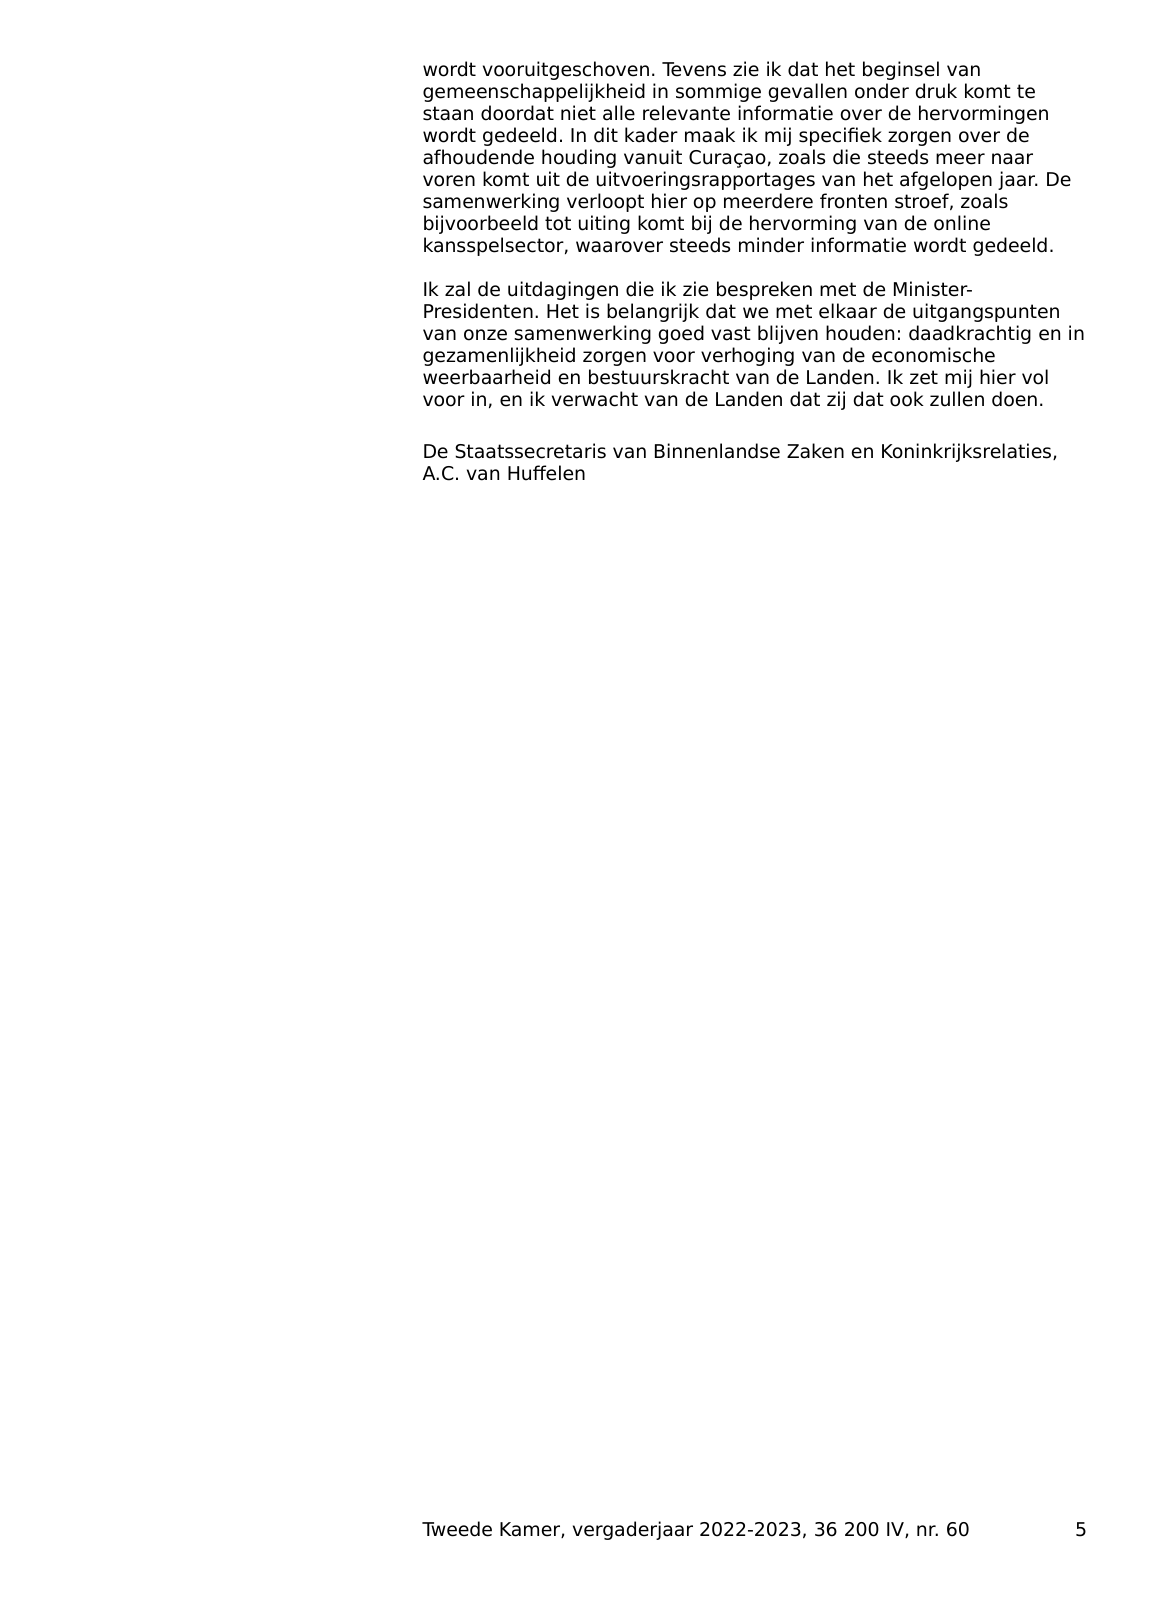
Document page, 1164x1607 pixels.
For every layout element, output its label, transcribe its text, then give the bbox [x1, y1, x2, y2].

text De Staatssecretaris van Binnenlandse Zaken en Koninkrijksrelaties, A.C. van Huffelen [422, 441, 1087, 485]
text wordt vooruitgeschoven. Tevens zie ik dat het beginsel van gemeenschappelijkheid in sommige gevallen onder druk komt te staan doordat niet alle relevante informatie over de hervormingen wordt gedeeld. In dit kader maak ik mij specifiek zorgen over de afhoudende houding vanuit Curaçao, zoals die steeds meer naar voren komt uit de uitvoeringsrapportages van het afgelopen jaar. De samenwerking verloopt hier op meerdere fronten stroef, zoals bijvoorbeeld tot uiting komt bij de hervorming van de online kansspelsector, waarover steeds minder informatie wordt gedeeld. [422, 59, 1087, 257]
text Ik zal de uitdagingen die ik zie bespreken met de Minister-Presidenten. Het is belangrijk dat we met elkaar de uitgangspunten van onze samenwerking goed vast blijven houden: daadkrachtig en in gezamenlijkheid zorgen voor verhoging van de economische weerbaarheid en bestuurskracht van de Landen. Ik zet mij hier vol voor in, en ik verwacht van de Landen dat zij dat ook zullen doen. [422, 279, 1087, 411]
